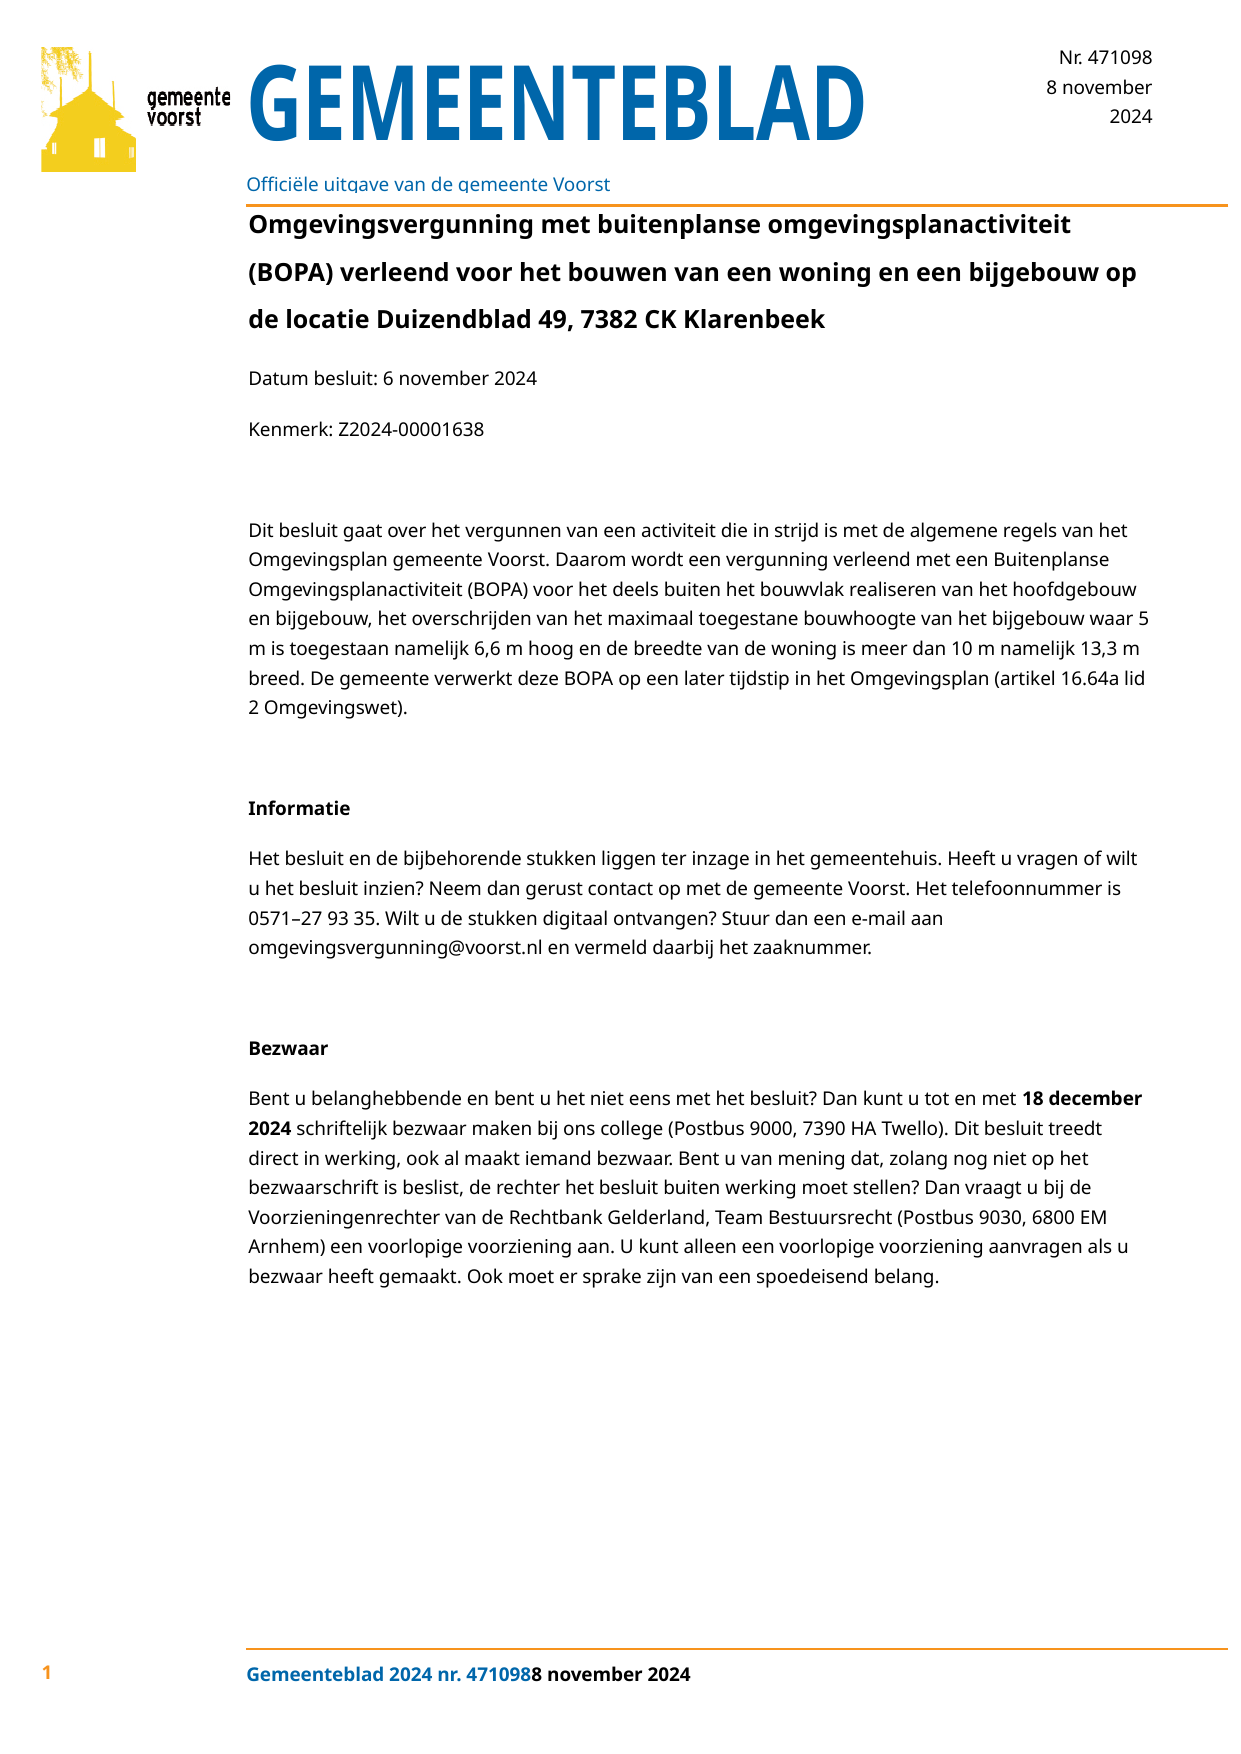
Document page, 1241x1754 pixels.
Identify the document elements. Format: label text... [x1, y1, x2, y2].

text Kenmerk: Z2024-00001638 [248, 416, 1152, 442]
text Informatie [248, 795, 1152, 821]
text Bezwaar [248, 1035, 1152, 1061]
text Dit besluit gaat over het vergunnen van een activiteit die in strijd is met de algemene regels van het Omgevingsplan gemeente Voorst. Daarom wordt een vergunning verleend met een Buitenplanse Omgevingsplanactiviteit (BOPA) voor het deels buiten het bouwvlak realiseren van het hoofdgebouw en bijgebouw, het overschrijden van het maximaal toegestane bouwhoogte van het bijgebouw waar 5 m is toegestaan namelijk 6,6 m hoog en de breedte van de woning is meer dan 10 m namelijk 13,3 m breed. De gemeente verwerkt deze BOPA op een later tijdstip in het Omgevingsplan (artikel 16.64a lid 2 Omgevingswet). [248, 517, 1152, 720]
text Omgevingsvergunning met buitenplanse omgevingsplanactiviteit (BOPA) verleend voor het bouwen van een woning en een bijgebouw op de locatie Duizendblad 49, 7382 CK Klarenbeek [248, 207, 1152, 336]
text Bent u belanghebbende en bent u het niet eens met het besluit? Dan kunt u tot en met 18 december 2024 schriftelijk bezwaar maken bij ons college (Postbus 9000, 7390 HA Twello). Dit besluit treedt direct in werking, ook al maakt iemand bezwaar. Bent u van mening dat, zolang nog niet op het bezwaarschrift is beslist, de rechter het besluit buiten werking moet stellen? Dan vraagt u bij de Voorzieningenrechter van de Rechtbank Gelderland, Team Bestuursrecht (Postbus 9030, 6800 EM Arnhem) een voorlopige voorziening aan. U kunt alleen een voorlopige voorziening aanvragen als u bezwaar heeft gemaakt. Ook moet er sprake zijn van een spoedeisend belang. [248, 1086, 1152, 1289]
picture [41, 47, 231, 172]
text Het besluit en de bijbehorende stukken liggen ter inzage in het gemeentehuis. Heeft u vragen of wilt u het besluit inzien? Neem dan gerust contact op met de gemeente Voorst. Het telefoonnummer is 0571–27 93 35. Wilt u de stukken digitaal ontvangen? Stuur dan een e-mail aan omgevingsvergunning@voorst.nl en vermeld daarbij het zaaknummer. [248, 846, 1152, 960]
text Datum besluit: 6 november 2024 [248, 366, 1152, 391]
